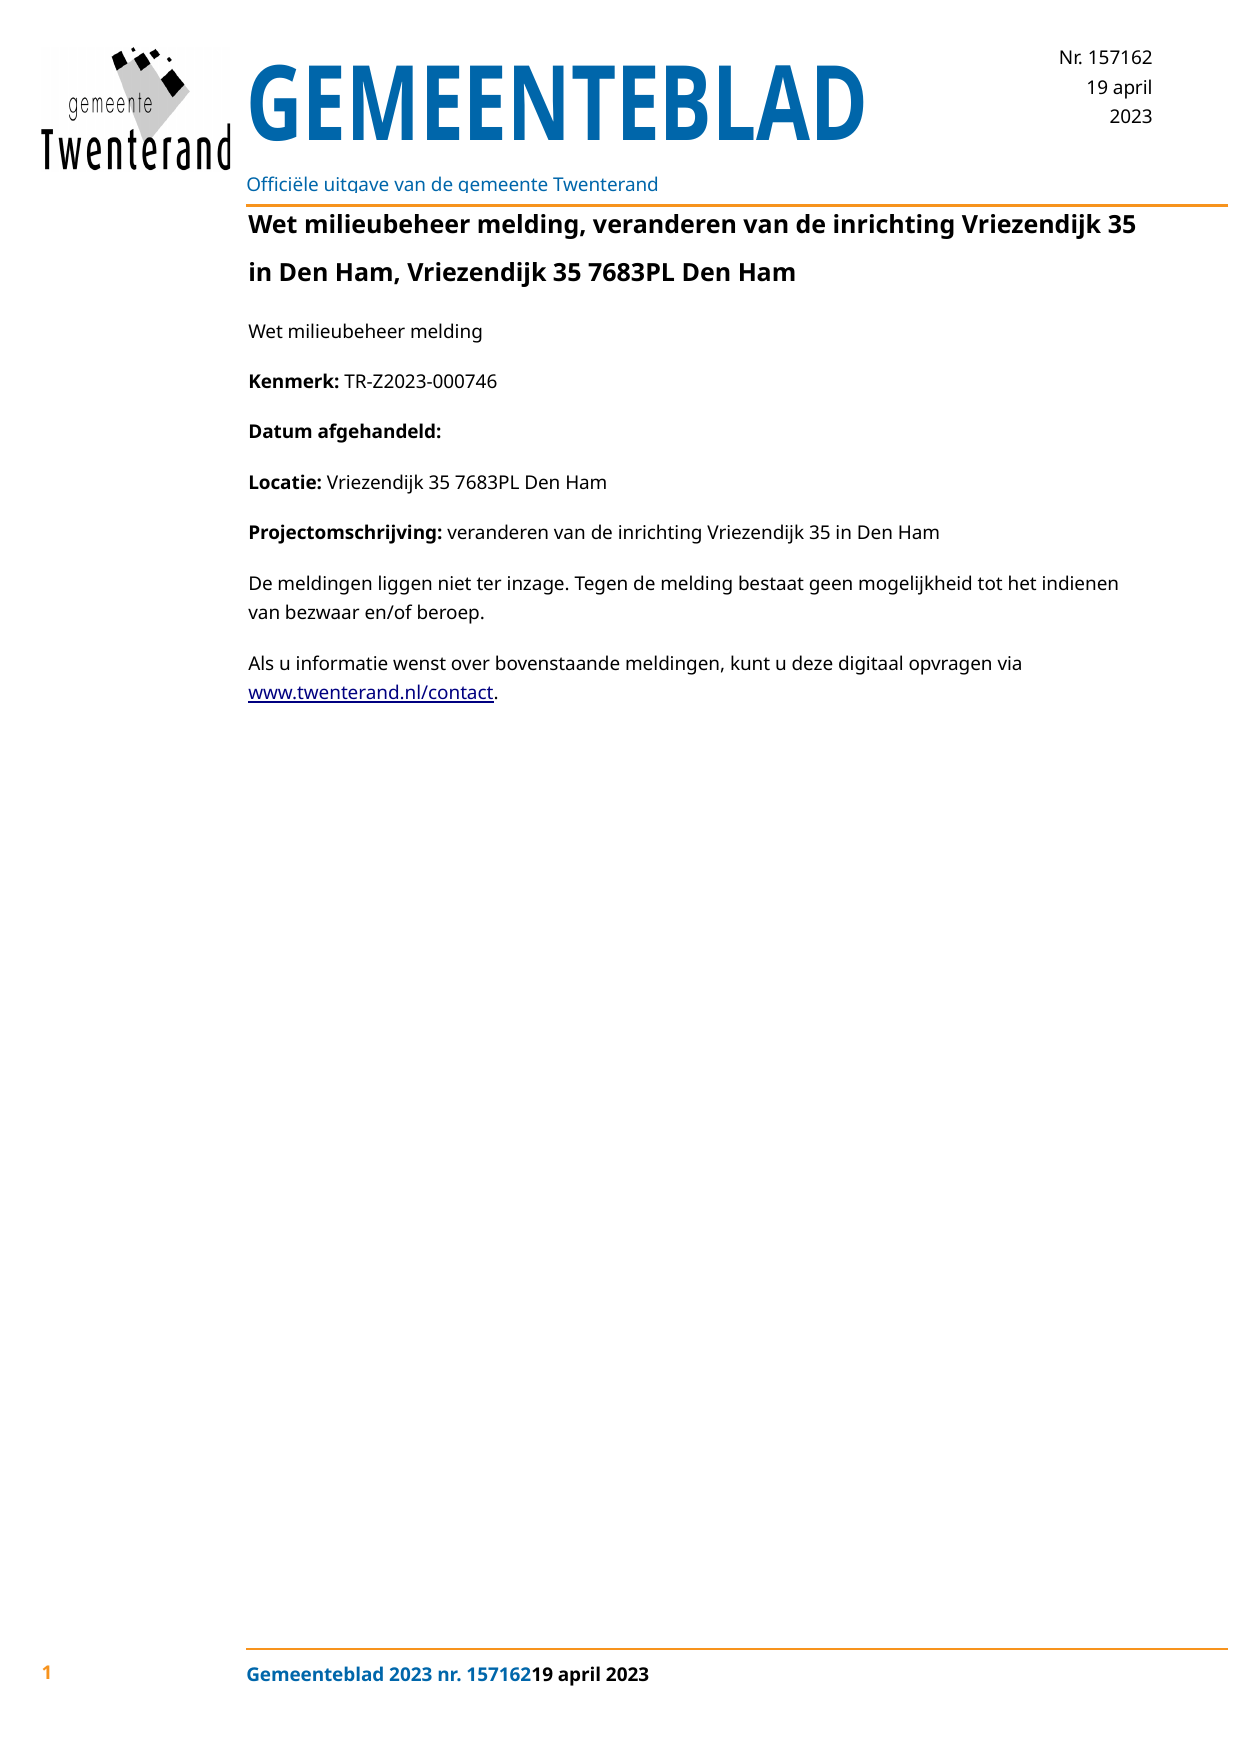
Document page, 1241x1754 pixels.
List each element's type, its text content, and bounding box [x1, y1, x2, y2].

text Datum afgehandeld: [248, 419, 1152, 444]
text Wet milieubeheer melding, veranderen van de inrichting Vriezendijk 35 in Den Ham, Vriezendijk 35 7683PL Den Ham [248, 207, 1152, 288]
text Projectomschrijving: veranderen van de inrichting Vriezendijk 35 in Den Ham [248, 519, 1152, 545]
text Locatie: Vriezendijk 35 7683PL Den Ham [248, 469, 1152, 495]
text Kenmerk: TR-Z2023-000746 [248, 368, 1152, 394]
picture [41, 47, 231, 172]
text Wet milieubeheer melding [248, 318, 1152, 344]
text Als u informatie wenst over bovenstaande meldingen, kunt u deze digitaal opvragen via www.twenterand.nl/contact. [248, 650, 1152, 705]
text De meldingen liggen niet ter inzage. Tegen de melding bestaat geen mogelijkheid tot het indienen van bezwaar en/of beroep. [248, 570, 1152, 625]
